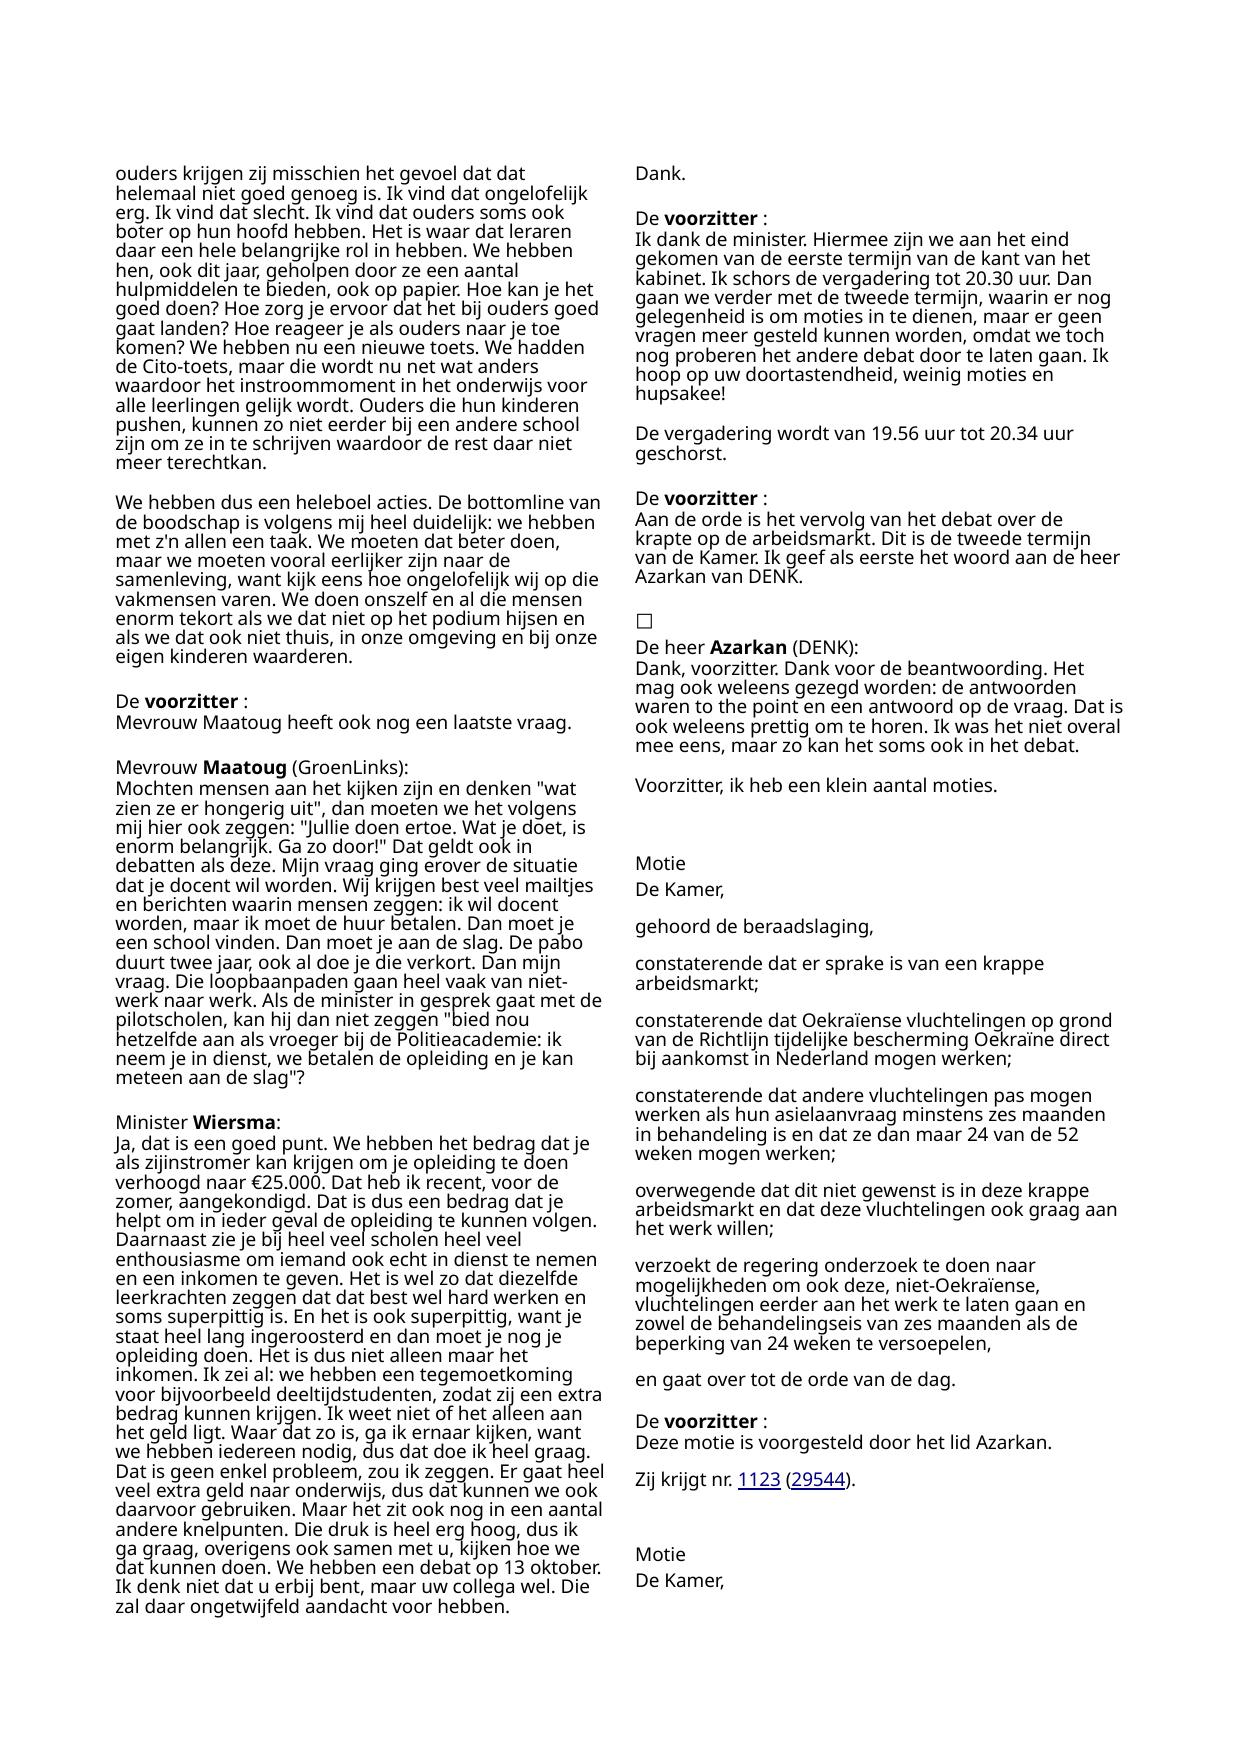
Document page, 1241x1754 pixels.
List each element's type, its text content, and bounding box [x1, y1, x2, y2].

text Zij krijgt nr. 1123 (29544). [635, 1471, 1125, 1490]
text De vergadering wordt van 19.56 uur tot 20.34 uur geschorst. [635, 425, 1125, 464]
text Motie [635, 850, 1125, 875]
text gehoord de beraadslaging, [635, 918, 1125, 938]
text Deze motie is voorgesteld door het lid Azarkan. [635, 1434, 1125, 1453]
text en gaat over tot de orde van de dag. [635, 1371, 1125, 1391]
text Voorzitter, ik heb een klein aantal moties. [635, 777, 1125, 796]
text Dank. [635, 165, 1125, 184]
text Motie [635, 1541, 1125, 1567]
text ouders krijgen zij misschien het gevoel dat dat helemaal niet goed genoeg is. Ik vind dat ongelofelijk erg. Ik vind dat slecht. Ik vind dat ouders soms ook boter op hun hoofd hebben. Het is waar dat leraren daar een hele belangrijke rol in hebben. We hebben hen, ook dit jaar, geholpen door ze een aantal hulpmiddelen te bieden, ook op papier. Hoe kan je het goed doen? Hoe zorg je ervoor dat het bij ouders goed gaat landen? Hoe reageer je als ouders naar je toe komen? We hebben nu een nieuwe toets. We hadden de Cito-toets, maar die wordt nu net wat anders waardoor het instroommoment in het onderwijs voor alle leerlingen gelijk wordt. Ouders die hun kinderen pushen, kunnen zo niet eerder bij een andere school zijn om ze in te schrijven waardoor de rest daar niet meer terechtkan. [115, 165, 605, 474]
text Minister Wiersma: [115, 1109, 605, 1135]
text ⬜ [635, 608, 1125, 634]
text Dank, voorzitter. Dank voor de beantwoording. Het mag ook weleens gezegd worden: de antwoorden waren to the point en een antwoord op de vraag. Dat is ook weleens prettig om te horen. Ik was het niet overal mee eens, maar zo kan het soms ook in het debat. [635, 660, 1125, 756]
text overwegende dat dit niet gewenst is in deze krappe arbeidsmarkt en dat deze vluchtelingen ook graag aan het werk willen; [635, 1182, 1125, 1240]
text We hebben dus een heleboel acties. De bottomline van de boodschap is volgens mij heel duidelijk: we hebben met z'n allen een taak. We moeten dat beter doen, maar we moeten vooral eerlijker zijn naar de samenleving, want kijk eens hoe ongelofelijk wij op die vakmensen varen. We doen onszelf en al die mensen enorm tekort als we dat niet op het podium hijsen en als we dat ook niet thuis, in onze omgeving en bij onze eigen kinderen waarderen. [115, 494, 605, 668]
text Ik dank de minister. Hiermee zijn we aan het eind gekomen van de eerste termijn van de kant van het kabinet. Ik schors de vergadering tot 20.30 uur. Dan gaan we verder met de tweede termijn, waarin er nog gelegenheid is om moties in te dienen, maar er geen vragen meer gesteld kunnen worden, omdat we toch nog proberen het andere debat door te laten gaan. Ik hoop op uw doortastendheid, weinig moties en hupsakee! [635, 231, 1125, 404]
text De Kamer, [635, 1572, 1125, 1592]
text De heer Azarkan (DENK): [635, 634, 1125, 660]
text constaterende dat andere vluchtelingen pas mogen werken als hun asielaanvraag minstens zes maanden in behandeling is en dat ze dan maar 24 van de 52 weken mogen werken; [635, 1087, 1125, 1164]
text De voorzitter : [635, 485, 1125, 511]
text De voorzitter : [115, 689, 605, 714]
text Mevrouw Maatoug heeft ook nog een laatste vraag. [115, 714, 605, 734]
text constaterende dat Oekraïense vluchtelingen op grond van de Richtlijn tijdelijke bescherming Oekraïne direct bij aankomst in Nederland mogen werken; [635, 1012, 1125, 1069]
text Ja, dat is een goed punt. We hebben het bedrag dat je als zijinstromer kan krijgen om je opleiding te doen verhoogd naar €25.000. Dat heb ik recent, voor de zomer, aangekondigd. Dat is dus een bedrag dat je helpt om in ieder geval de opleiding te kunnen volgen. Daarnaast zie je bij heel veel scholen heel veel enthousiasme om iemand ook echt in dienst te nemen en een inkomen te geven. Het is wel zo dat diezelfde leerkrachten zeggen dat dat best wel hard werken en soms superpittig is. En het is ook superpittig, want je staat heel lang ingeroosterd en dan moet je nog je opleiding doen. Het is dus niet alleen maar het inkomen. Ik zei al: we hebben een tegemoetkoming voor bijvoorbeeld deeltijdstudenten, zodat zij een extra bedrag kunnen krijgen. Ik weet niet of het alleen aan het geld ligt. Waar dat zo is, ga ik ernaar kijken, want we hebben iedereen nodig, dus dat doe ik heel graag. Dat is geen enkel probleem, zou ik zeggen. Er gaat heel veel extra geld naar onderwijs, dus dat kunnen we ook daarvoor gebruiken. Maar het zit ook nog in een aantal andere knelpunten. Die druk is heel erg hoog, dus ik ga graag, overigens ook samen met u, kijken hoe we dat kunnen doen. We hebben een debat op 13 oktober. Ik denk niet dat u erbij bent, maar uw collega wel. Die zal daar ongetwijfeld aandacht voor hebben. [115, 1135, 605, 1617]
text Mochten mensen aan het kijken zijn en denken "wat zien ze er hongerig uit", dan moeten we het volgens mij hier ook zeggen: "Jullie doen ertoe. Wat je doet, is enorm belangrijk. Ga zo door!" Dat geldt ook in debatten als deze. Mijn vraag ging erover de situatie dat je docent wil worden. Wij krijgen best veel mailtjes en berichten waarin mensen zeggen: ik wil docent worden, maar ik moet de huur betalen. Dan moet je een school vinden. Dan moet je aan de slag. De pabo duurt twee jaar, ook al doe je die verkort. Dan mijn vraag. Die loopbaanpaden gaan heel vaak van niet-werk naar werk. Als de minister in gesprek gaat met de pilotscholen, kan hij dan niet zeggen "bied nou hetzelfde aan als vroeger bij de Politieacademie: ik neem je in dienst, we betalen de opleiding en je kan meteen aan de slag"? [115, 780, 605, 1088]
text Aan de orde is het vervolg van het debat over de krapte op de arbeidsmarkt. Dit is de tweede termijn van de Kamer. Ik geef als eerste het woord aan de heer Azarkan van DENK. [635, 511, 1125, 588]
text Mevrouw Maatoug (GroenLinks): [115, 754, 605, 780]
text De Kamer, [635, 881, 1125, 901]
text verzoekt de regering onderzoek te doen naar mogelijkheden om ook deze, niet-Oekraïense, vluchtelingen eerder aan het werk te laten gaan en zowel de behandelingseis van zes maanden als de beperking van 24 weken te versoepelen, [635, 1257, 1125, 1354]
text De voorzitter : [635, 205, 1125, 231]
text De voorzitter : [635, 1408, 1125, 1434]
text constaterende dat er sprake is van een krappe arbeidsmarkt; [635, 955, 1125, 994]
